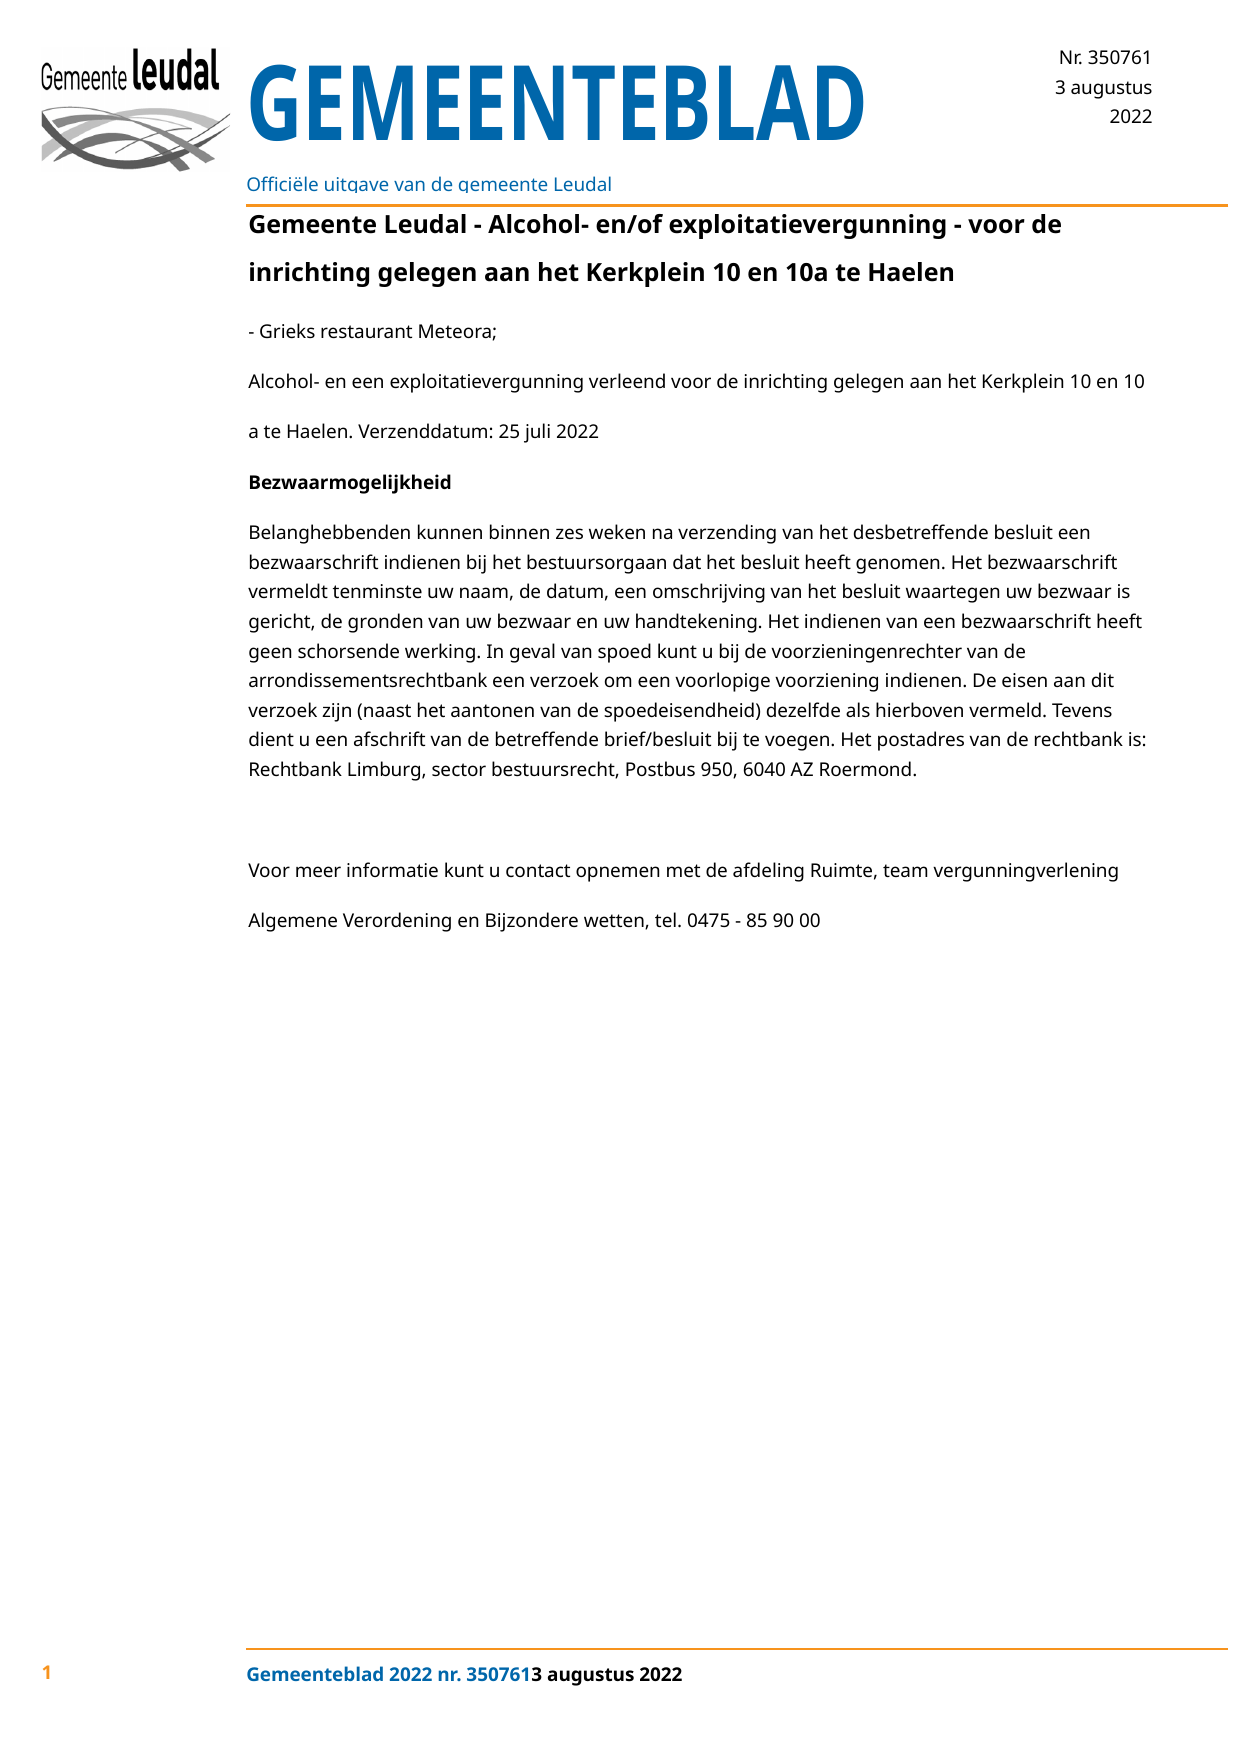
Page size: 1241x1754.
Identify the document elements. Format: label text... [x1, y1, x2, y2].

text Gemeente Leudal - Alcohol- en/of exploitatievergunning - voor de inrichting gelegen aan het Kerkplein 10 en 10a te Haelen [248, 207, 1152, 288]
text Alcohol- en een exploitatievergunning verleend voor de inrichting gelegen aan het Kerkplein 10 en 10 [248, 368, 1152, 394]
text Voor meer informatie kunt u contact opnemen met de afdeling Ruimte, team vergunningverlening [248, 857, 1152, 883]
picture [41, 47, 231, 172]
text - Grieks restaurant Meteora; [248, 318, 1152, 344]
text Belanghebbenden kunnen binnen zes weken na verzending van het desbetreffende besluit een bezwaarschrift indienen bij het bestuursorgaan dat het besluit heeft genomen. Het bezwaarschrift vermeldt tenminste uw naam, de datum, een omschrijving van het besluit waartegen uw bezwaar is gericht, de gronden van uw bezwaar en uw handtekening. Het indienen van een bezwaarschrift heeft geen schorsende werking. In geval van spoed kunt u bij de voorzieningenrechter van de arrondissementsrechtbank een verzoek om een voorlopige voorziening indienen. De eisen aan dit verzoek zijn (naast het aantonen van de spoedeisendheid) dezelfde als hierboven vermeld. Tevens dient u een afschrift van de betreffende brief/besluit bij te voegen. Het postadres van de rechtbank is: Rechtbank Limburg, sector bestuursrecht, Postbus 950, 6040 AZ Roermond. [248, 519, 1152, 782]
text a te Haelen. Verzenddatum: 25 juli 2022 [248, 419, 1152, 444]
text Algemene Verordening en Bijzondere wetten, tel. 0475 - 85 90 00 [248, 907, 1152, 933]
text Bezwaarmogelijkheid [248, 469, 1152, 495]
